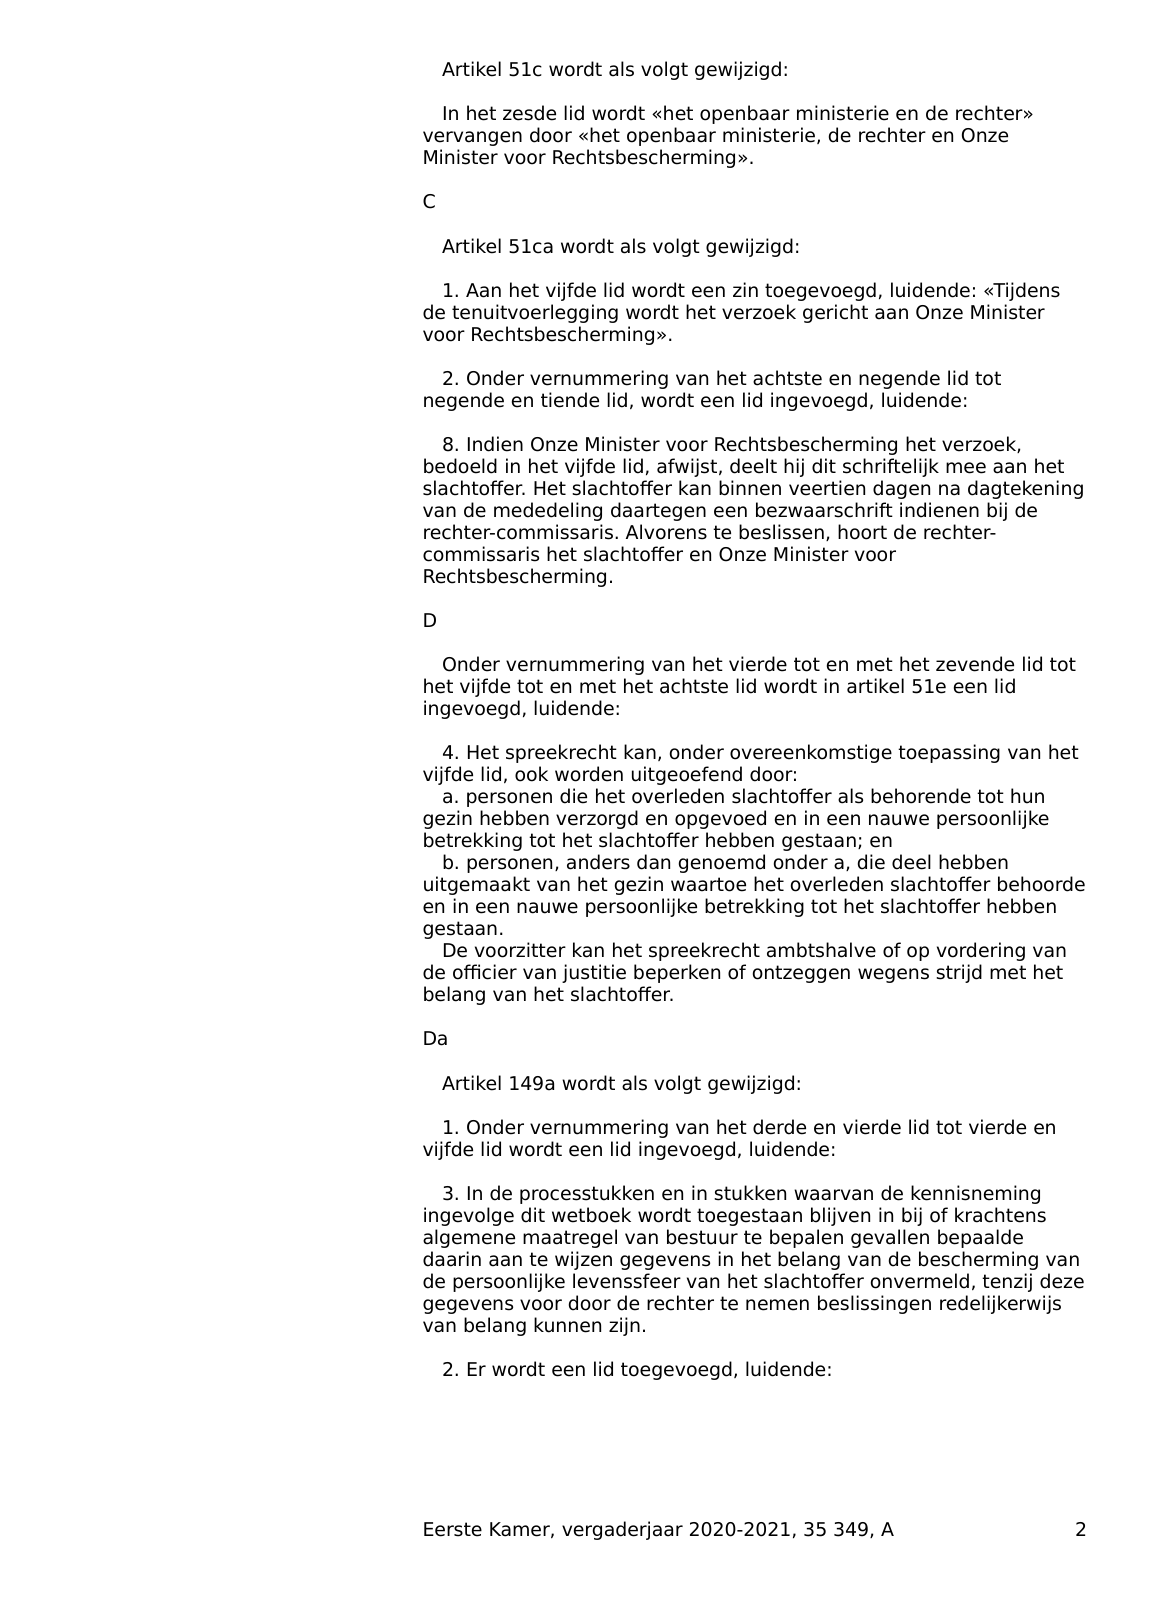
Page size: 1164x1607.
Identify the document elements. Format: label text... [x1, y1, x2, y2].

text Artikel 149a wordt als volgt gewijzigd: [422, 1072, 1087, 1094]
text Artikel 51ca wordt als volgt gewijzigd: [422, 236, 1087, 257]
text C [422, 191, 1087, 213]
text Da [422, 1028, 1087, 1050]
text 8. Indien Onze Minister voor Rechtsbescherming het verzoek, bedoeld in het vijfde lid, afwijst, deelt hij dit schriftelijk mee aan het slachtoffer. Het slachtoffer kan binnen veertien dagen na dagtekening van de mededeling daartegen een bezwaarschrift indienen bij de rechter-commissaris. Alvorens te beslissen, hoort de rechter-commissaris het slachtoffer en Onze Minister voor Rechtsbescherming. [422, 434, 1087, 588]
text D [422, 610, 1087, 632]
text 3. In de processtukken en in stukken waarvan de kennisneming ingevolge dit wetboek wordt toegestaan blijven in bij of krachtens algemene maatregel van bestuur te bepalen gevallen bepaalde daarin aan te wijzen gegevens in het belang van de bescherming van de persoonlijke levenssfeer van het slachtoffer onvermeld, tenzij deze gegevens voor door de rechter te nemen beslissingen redelijkerwijs van belang kunnen zijn. [422, 1183, 1087, 1337]
text Onder vernummering van het vierde tot en met het zevende lid tot het vijfde tot en met het achtste lid wordt in artikel 51e een lid ingevoegd, luidende: [422, 654, 1087, 720]
text 2. Onder vernummering van het achtste en negende lid tot negende en tiende lid, wordt een lid ingevoegd, luidende: [422, 368, 1087, 412]
text In het zesde lid wordt «het openbaar ministerie en de rechter» vervangen door «het openbaar ministerie, de rechter en Onze Minister voor Rechtsbescherming». [422, 103, 1087, 169]
text b. personen, anders dan genoemd onder a, die deel hebben uitgemaakt van het gezin waartoe het overleden slachtoffer behoorde en in een nauwe persoonlijke betrekking tot het slachtoffer hebben gestaan. [422, 852, 1087, 940]
text a. personen die het overleden slachtoffer als behorende tot hun gezin hebben verzorgd en opgevoed en in een nauwe persoonlijke betrekking tot het slachtoffer hebben gestaan; en [422, 786, 1087, 852]
text 1. Aan het vijfde lid wordt een zin toegevoegd, luidende: «Tijdens de tenuitvoerlegging wordt het verzoek gericht aan Onze Minister voor Rechtsbescherming». [422, 280, 1087, 346]
text 2. Er wordt een lid toegevoegd, luidende: [422, 1359, 1087, 1381]
text 1. Onder vernummering van het derde en vierde lid tot vierde en vijfde lid wordt een lid ingevoegd, luidende: [422, 1117, 1087, 1161]
text De voorzitter kan het spreekrecht ambtshalve of op vordering van de officier van justitie beperken of ontzeggen wegens strijd met het belang van het slachtoffer. [422, 940, 1087, 1006]
text Artikel 51c wordt als volgt gewijzigd: [422, 59, 1087, 81]
text 4. Het spreekrecht kan, onder overeenkomstige toepassing van het vijfde lid, ook worden uitgeoefend door: [422, 742, 1087, 786]
